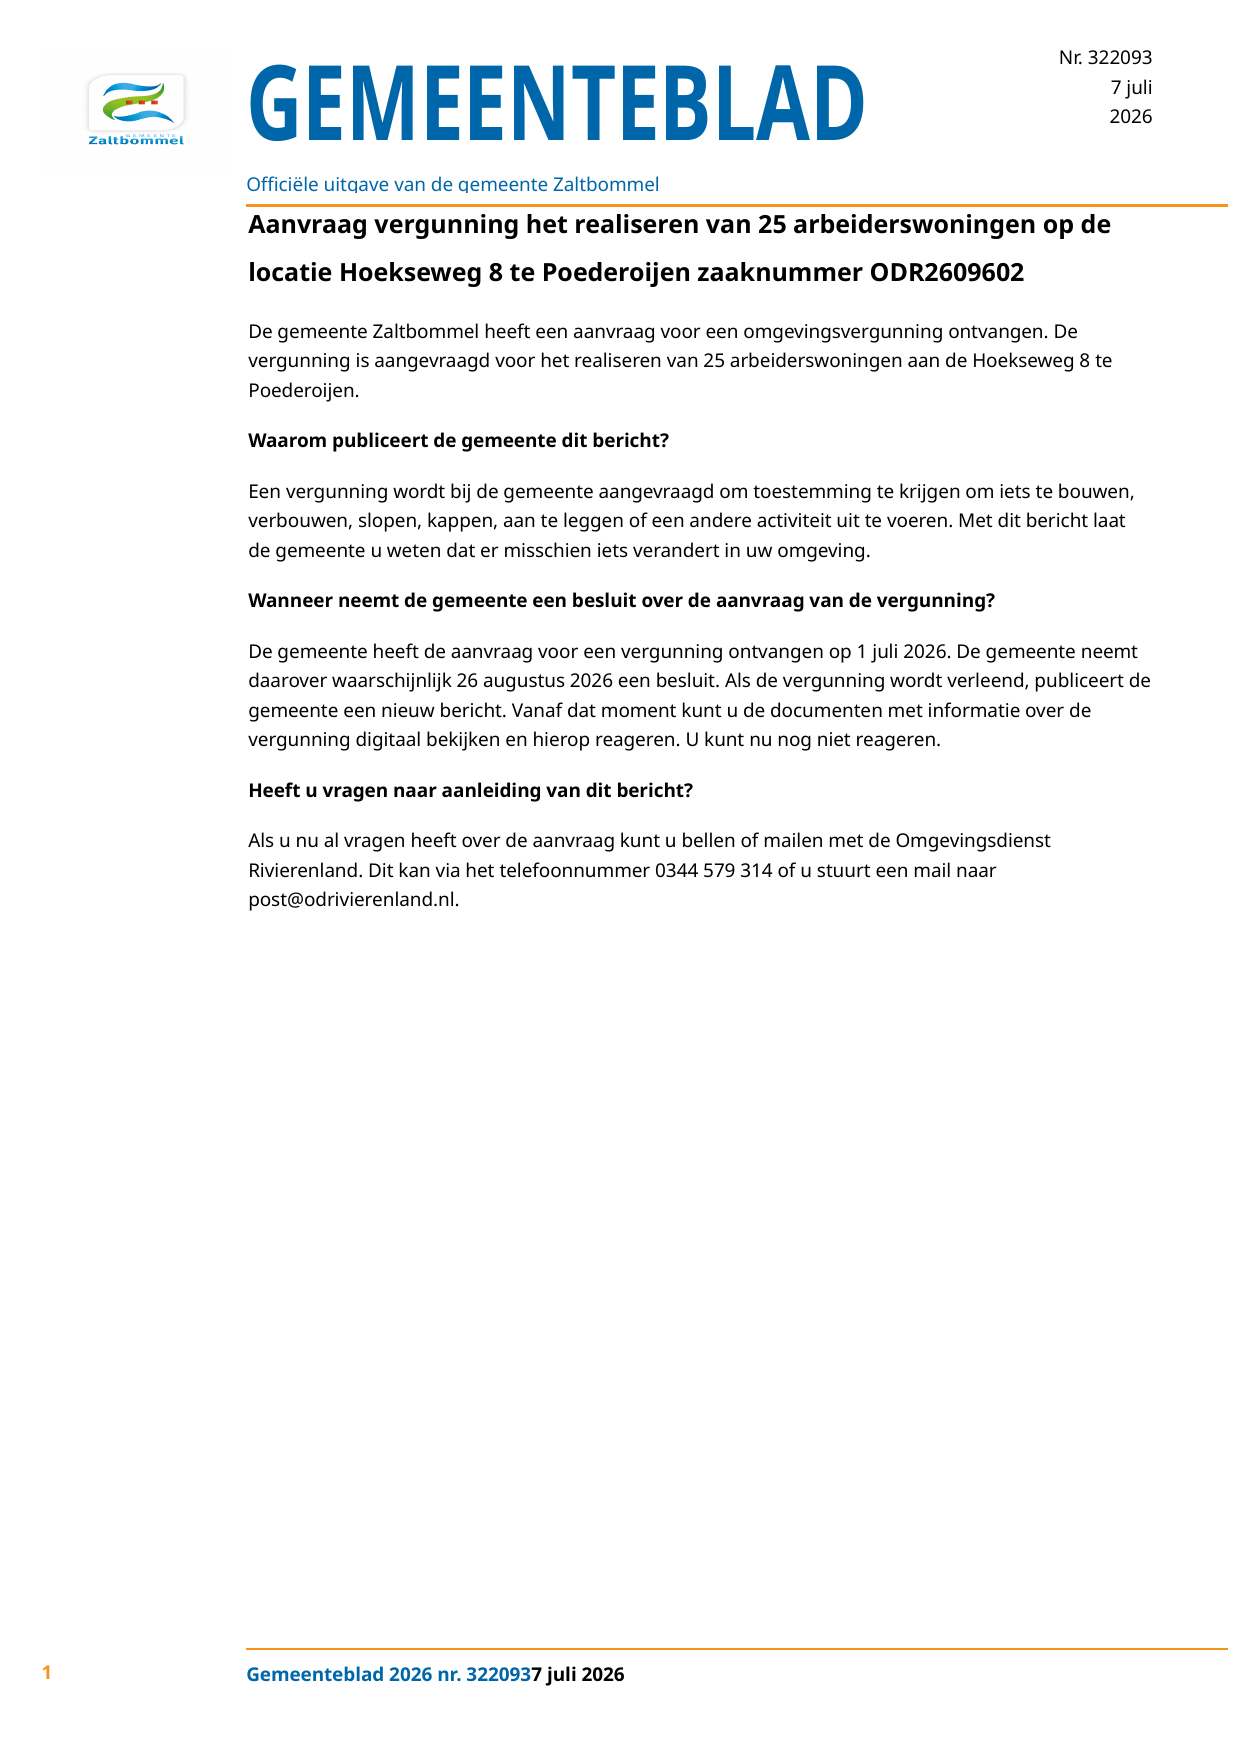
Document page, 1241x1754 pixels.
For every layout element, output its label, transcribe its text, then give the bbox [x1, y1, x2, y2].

text Wanneer neemt de gemeente een besluit over de aanvraag van de vergunning? [248, 587, 1152, 613]
text Een vergunning wordt bij de gemeente aangevraagd om toestemming te krijgen om iets te bouwen, verbouwen, slopen, kappen, aan te leggen of een andere activiteit uit te voeren. Met dit bericht laat de gemeente u weten dat er misschien iets verandert in uw omgeving. [248, 478, 1152, 563]
text Als u nu al vragen heeft over de aanvraag kunt u bellen of mailen met de Omgevingsdienst Rivierenland. Dit kan via het telefoonnummer 0344 579 314 of u stuurt een mail naar post@odrivierenland.nl. [248, 827, 1152, 912]
picture [41, 47, 231, 172]
text Aanvraag vergunning het realiseren van 25 arbeiderswoningen op de locatie Hoekseweg 8 te Poederoijen zaaknummer ODR2609602 [248, 207, 1152, 288]
text De gemeente heeft de aanvraag voor een vergunning ontvangen op 1 juli 2026. De gemeente neemt daarover waarschijnlijk 26 augustus 2026 een besluit. Als de vergunning wordt verleend, publiceert de gemeente een nieuw bericht. Vanaf dat moment kunt u de documenten met informatie over de vergunning digitaal bekijken en hierop reageren. U kunt nu nog niet reageren. [248, 638, 1152, 752]
text Heeft u vragen naar aanleiding van dit bericht? [248, 777, 1152, 803]
text Waarom publiceert de gemeente dit bericht? [248, 427, 1152, 453]
text De gemeente Zaltbommel heeft een aanvraag voor een omgevingsvergunning ontvangen. De vergunning is aangevraagd voor het realiseren van 25 arbeiderswoningen aan de Hoekseweg 8 te Poederoijen. [248, 318, 1152, 403]
